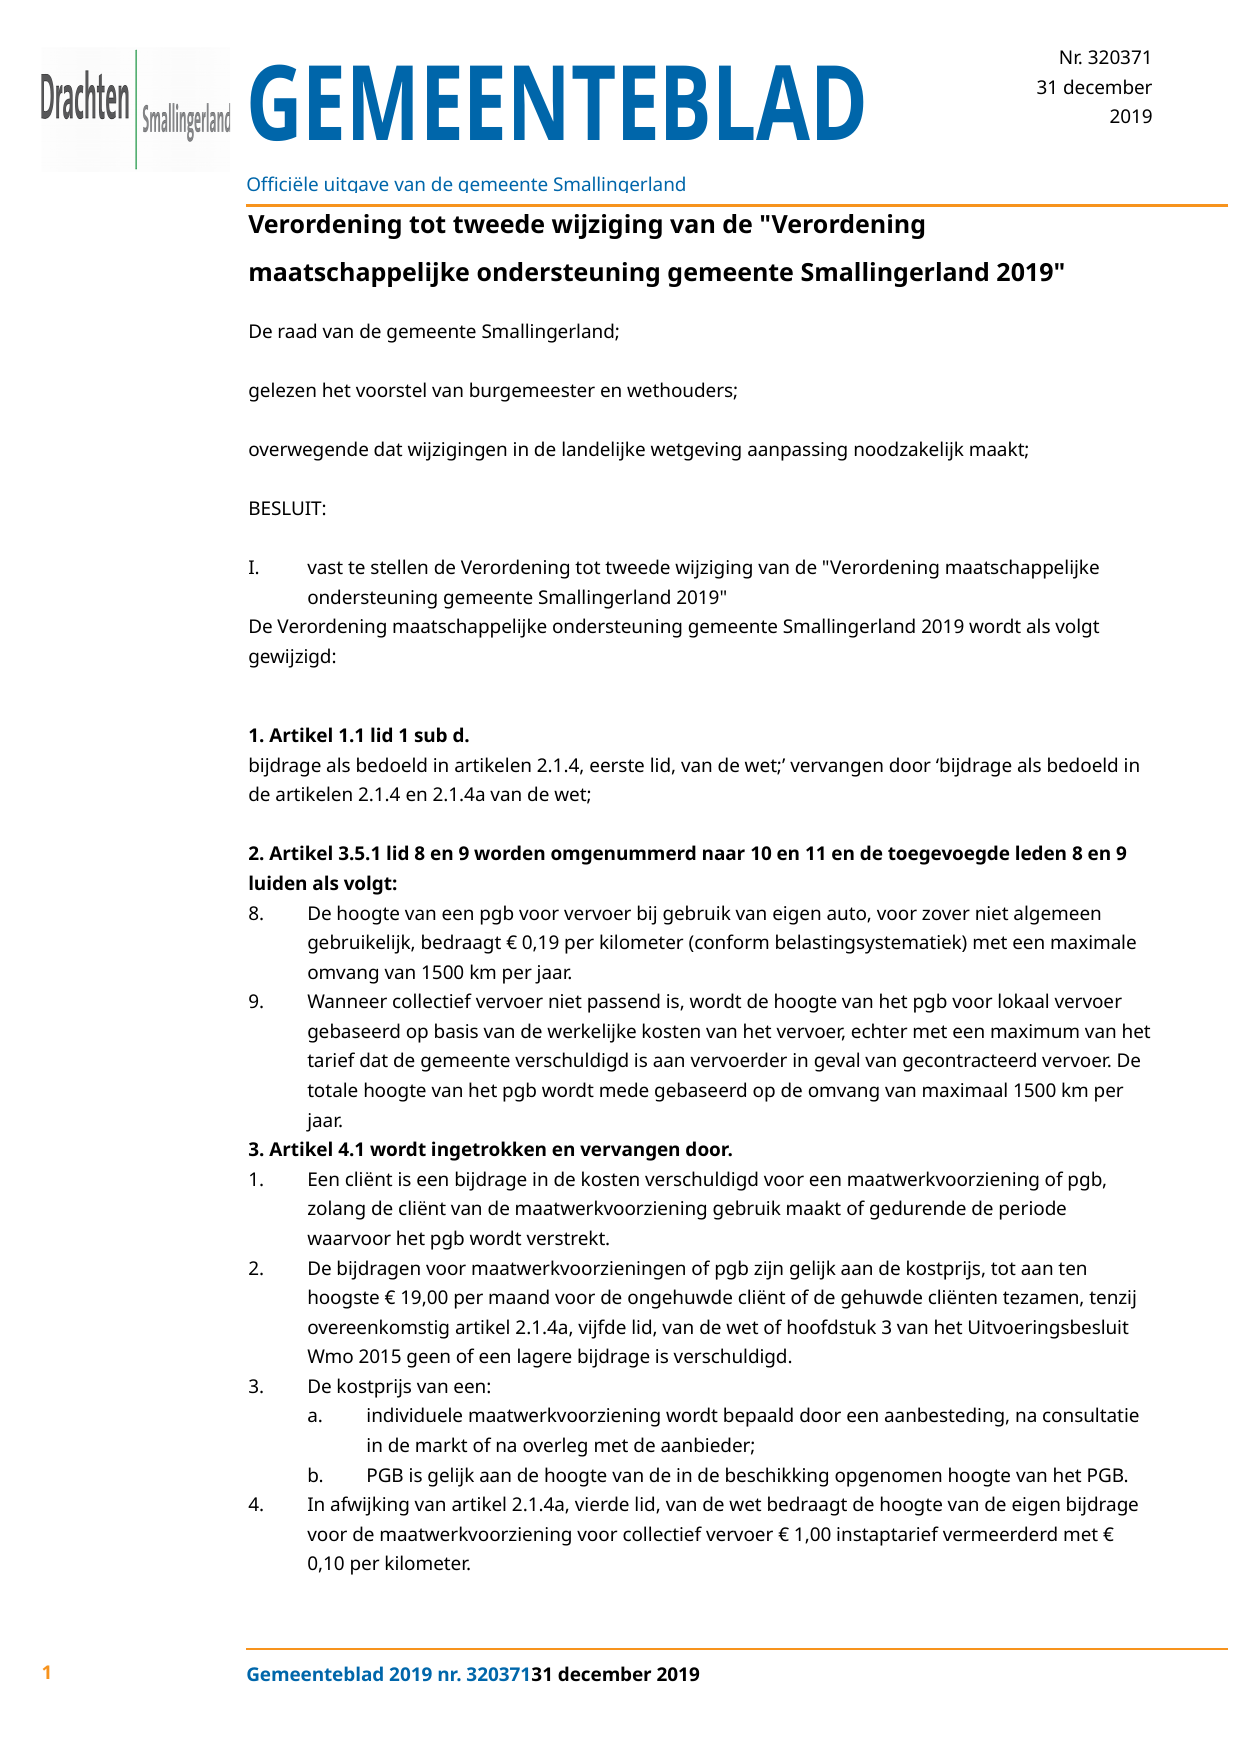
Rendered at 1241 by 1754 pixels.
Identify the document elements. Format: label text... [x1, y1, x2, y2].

list Wanneer collectief vervoer niet passend is, wordt de hoogte van het pgb voor lokaal vervoer gebaseerd op basis van de werkelijke kosten van het vervoer, echter met een maximum van het tarief dat de gemeente verschuldigd is aan vervoerder in geval van gecontracteerd vervoer. De totale hoogte van het pgb wordt mede gebaseerd op de omvang van maximaal 1500 km per jaar. [248, 988, 1152, 1132]
text bijdrage als bedoeld in artikelen 2.1.4, eerste lid, van de wet;’ vervangen door ‘bijdrage als bedoeld in de artikelen 2.1.4 en 2.1.4a van de wet; [248, 752, 1152, 807]
text De Verordening maatschappelijke ondersteuning gemeente Smallingerland 2019 wordt als volgt gewijzigd: [248, 614, 1152, 669]
text Verordening tot tweede wijziging van de "Verordening maatschappelijke ondersteuning gemeente Smallingerland 2019" [248, 207, 1152, 288]
text 2. Artikel 3.5.1 lid 8 en 9 worden omgenummerd naar 10 en 11 en de toegevoegde leden 8 en 9 luiden als volgt: [248, 841, 1152, 896]
picture [41, 47, 231, 172]
list Een cliënt is een bijdrage in de kosten verschuldigd voor een maatwerkvoorziening of pgb, zolang de cliënt van de maatwerkvoorziening gebruik maakt of gedurende de periode waarvoor het pgb wordt verstrekt. [248, 1166, 1152, 1251]
list PGB is gelijk aan de hoogte van de in de beschikking opgenomen hoogte van het PGB. [307, 1462, 1152, 1487]
text gelezen het voorstel van burgemeester en wethouders; [248, 377, 1152, 403]
list vast te stellen de Verordening tot tweede wijziging van de "Verordening maatschappelijke ondersteuning gemeente Smallingerland 2019" [248, 554, 1152, 610]
text De raad van de gemeente Smallingerland; [248, 318, 1152, 344]
list De kostprijs van een: [248, 1373, 1152, 1399]
list In afwijking van artikel 2.1.4a, vierde lid, van de wet bedraagt de hoogte van de eigen bijdrage voor de maatwerkvoorziening voor collectief vervoer € 1,00 instaptarief vermeerderd met € 0,10 per kilometer. [248, 1491, 1152, 1576]
list De hoogte van een pgb voor vervoer bij gebruik van eigen auto, voor zover niet algemeen gebruikelijk, bedraagt € 0,19 per kilometer (conform belastingsystematiek) met een maximale omvang van 1500 km per jaar. [248, 900, 1152, 984]
text 3. Artikel 4.1 wordt ingetrokken en vervangen door. [248, 1136, 1152, 1162]
text BESLUIT: [248, 495, 1152, 521]
list De bijdragen voor maatwerkvoorzieningen of pgb zijn gelijk aan de kostprijs, tot aan ten hoogste € 19,00 per maand voor de ongehuwde cliënt of de gehuwde cliënten tezamen, tenzij overeenkomstig artikel 2.1.4a, vijfde lid, van de wet of hoofdstuk 3 van het Uitvoeringsbesluit Wmo 2015 geen of een lagere bijdrage is verschuldigd. [248, 1255, 1152, 1369]
list individuele maatwerkvoorziening wordt bepaald door een aanbesteding, na consultatie in de markt of na overleg met de aanbieder; [307, 1403, 1152, 1458]
text 1. Artikel 1.1 lid 1 sub d. [248, 722, 1152, 748]
text overwegende dat wijzigingen in de landelijke wetgeving aanpassing noodzakelijk maakt; [248, 436, 1152, 462]
